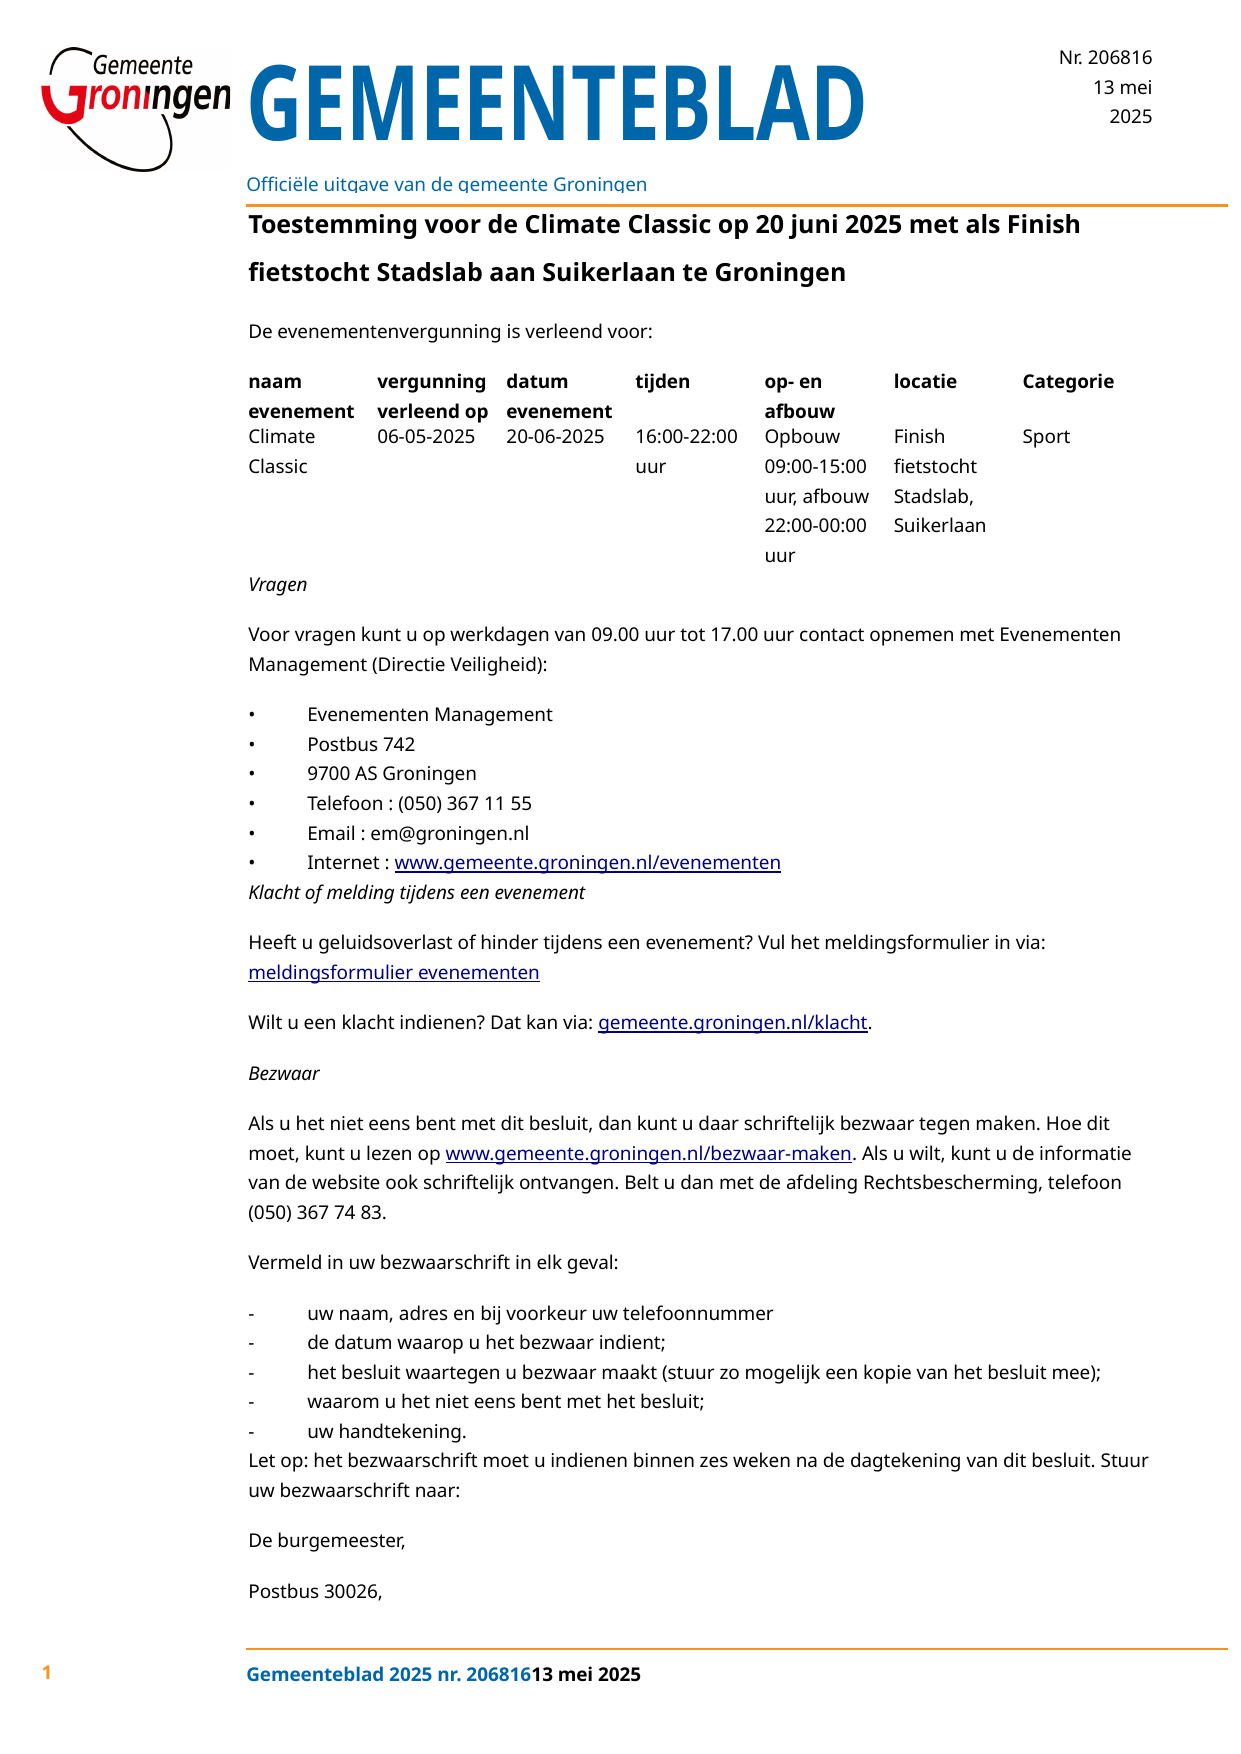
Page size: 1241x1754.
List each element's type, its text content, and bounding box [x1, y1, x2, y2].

table_cell 20-06-2025 [506, 424, 635, 568]
list Internet : www.gemeente.groningen.nl/evenementen [248, 849, 1152, 875]
list uw handtekening. [248, 1418, 1152, 1444]
table_cell Opbouw 09:00-15:00 uur, afbouw 22:00-00:00 uur [764, 424, 893, 568]
text Let op: het bezwaarschrift moet u indienen binnen zes weken na de dagtekening van dit besluit. Stuur uw bezwaarschrift naar: [248, 1448, 1152, 1503]
list Evenementen Management [248, 701, 1152, 727]
list 9700 AS Groningen [248, 761, 1152, 786]
table_header naam evenement [248, 369, 377, 424]
table_header tijden [635, 369, 764, 424]
list Telefoon : (050) 367 11 55 [248, 790, 1152, 816]
list het besluit waartegen u bezwaar maakt (stuur zo mogelijk een kopie van het besluit mee); [248, 1359, 1152, 1385]
text Postbus 30026, [248, 1578, 1152, 1604]
list waarom u het niet eens bent met het besluit; [248, 1388, 1152, 1414]
text Als u het niet eens bent met dit besluit, dan kunt u daar schriftelijk bezwaar tegen maken. Hoe dit moet, kunt u lezen op www.gemeente.groningen.nl/bezwaar-maken. Als u wilt, kunt u de informatie van de website ook schriftelijk ontvangen. Belt u dan met de afdeling Rechtsbescherming, telefoon (050) 367 74 83. [248, 1110, 1152, 1225]
table_header datum evenement [506, 369, 635, 424]
list Email : em@groningen.nl [248, 820, 1152, 846]
table_header Categorie [1023, 369, 1152, 424]
list de datum waarop u het bezwaar indient; [248, 1329, 1152, 1355]
text Vermeld in uw bezwaarschrift in elk geval: [248, 1249, 1152, 1275]
table_header vergunning verleend op [377, 369, 506, 424]
text Voor vragen kunt u op werkdagen van 09.00 uur tot 17.00 uur contact opnemen met Evenementen Management (Directie Veiligheid): [248, 621, 1152, 677]
table_header op- en afbouw [764, 369, 893, 424]
text Heeft u geluidsoverlast of hinder tijdens een evenement? Vul het meldingsformulier in via: meldingsformulier evenementen [248, 929, 1152, 985]
text Klacht of melding tijdens een evenement [248, 879, 1152, 905]
text Wilt u een klacht indienen? Dat kan via: gemeente.groningen.nl/klacht. [248, 1009, 1152, 1035]
text De evenementenvergunning is verleend voor: [248, 318, 1152, 344]
text De burgemeester, [248, 1528, 1152, 1553]
list uw naam, adres en bij voorkeur uw telefoonnummer [248, 1300, 1152, 1326]
table_cell 16:00-22:00 uur [635, 424, 764, 568]
table_cell Finish fietstocht Stadslab, Suikerlaan [894, 424, 1022, 568]
table_cell 06-05-2025 [377, 424, 506, 568]
text Toestemming voor de Climate Classic op 20 juni 2025 met als Finish fietstocht Stadslab aan Suikerlaan te Groningen [248, 207, 1152, 288]
picture [41, 47, 231, 172]
table_cell Climate Classic [248, 424, 377, 568]
text Bezwaar [248, 1060, 1152, 1086]
table_cell Sport [1023, 424, 1152, 568]
table_header locatie [894, 369, 1022, 424]
text Vragen [248, 571, 1152, 597]
list Postbus 742 [248, 731, 1152, 757]
